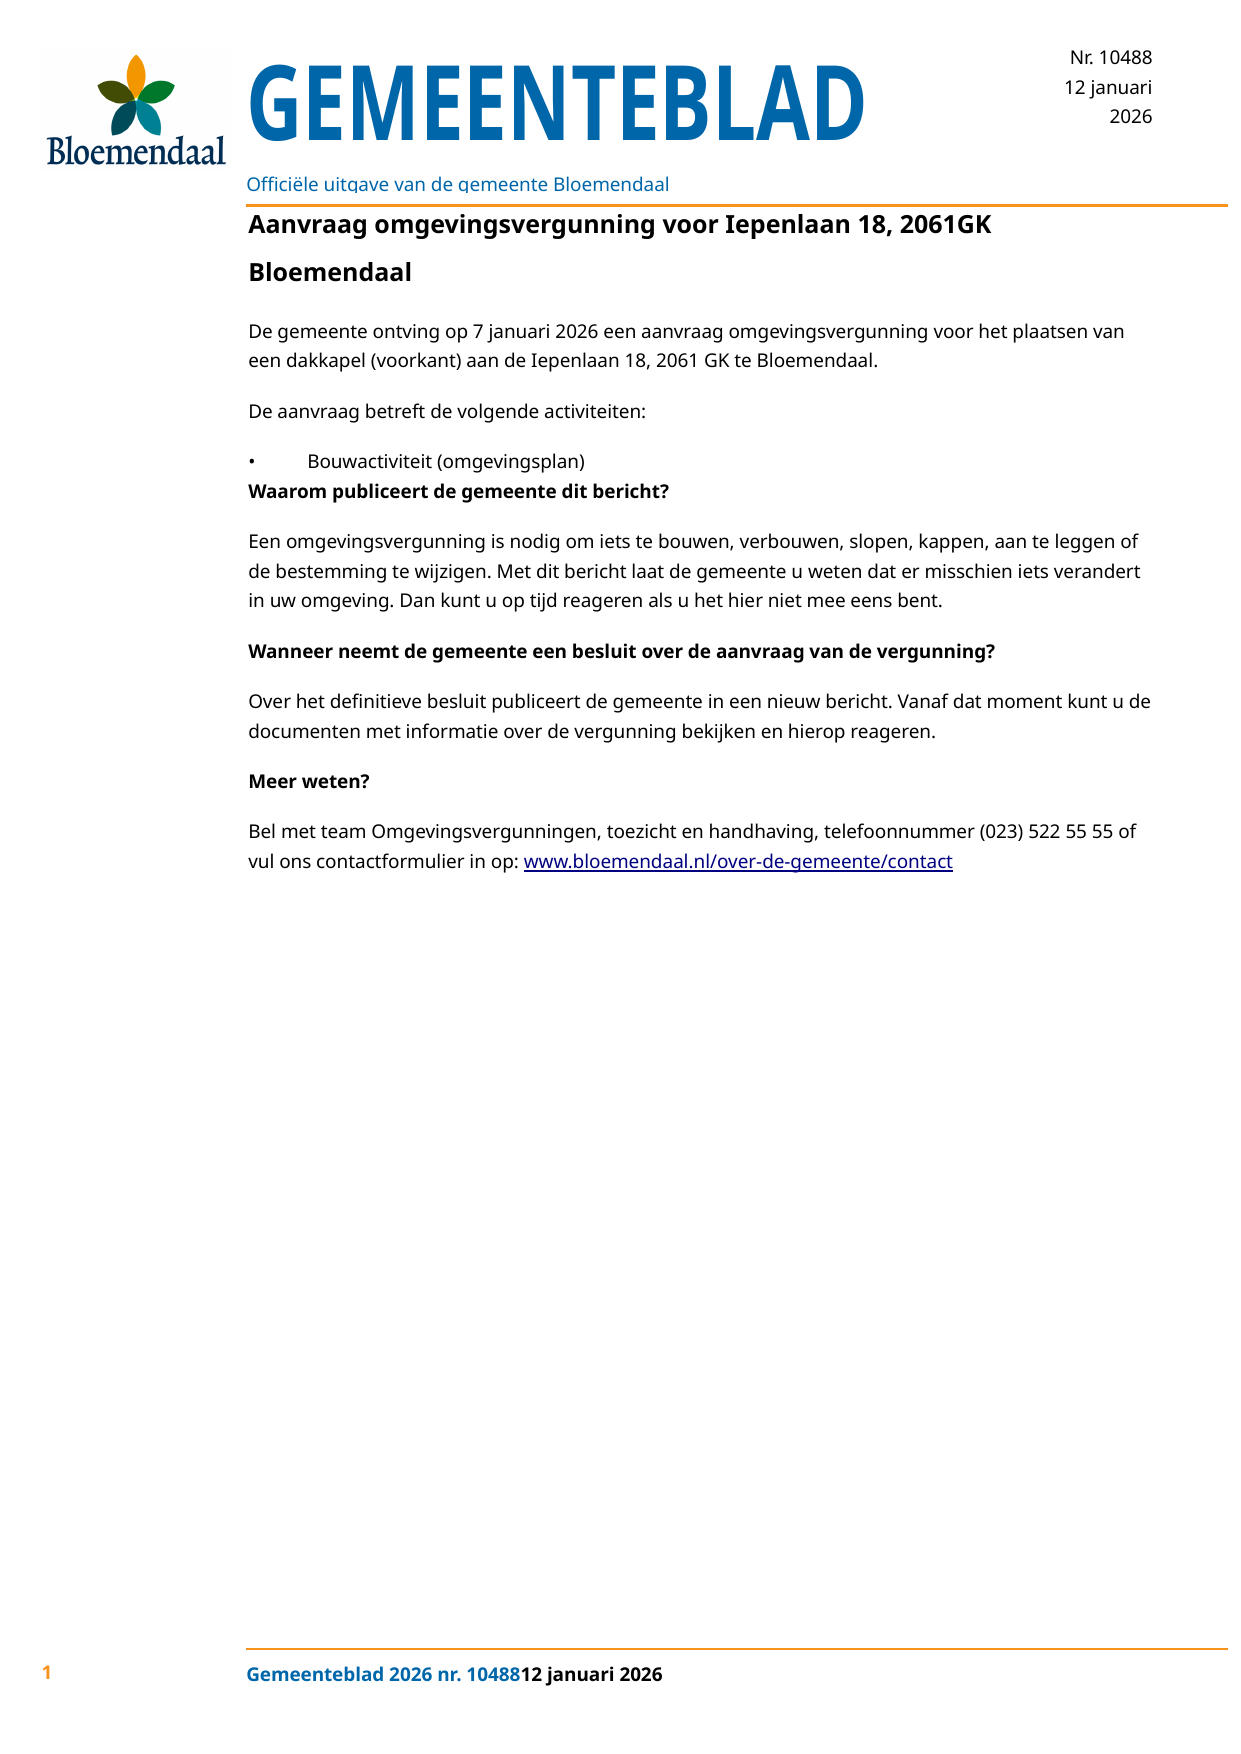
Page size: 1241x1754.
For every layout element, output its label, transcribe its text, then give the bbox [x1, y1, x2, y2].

text Meer weten? [248, 768, 1152, 794]
text Over het definitieve besluit publiceert de gemeente in een nieuw bericht. Vanaf dat moment kunt u de documenten met informatie over de vergunning bekijken en hierop reageren. [248, 688, 1152, 744]
text Een omgevingsvergunning is nodig om iets te bouwen, verbouwen, slopen, kappen, aan te leggen of de bestemming te wijzigen. Met dit bericht laat de gemeente u weten dat er misschien iets verandert in uw omgeving. Dan kunt u op tijd reageren als u het hier niet mee eens bent. [248, 528, 1152, 613]
list Bouwactiviteit (omgevingsplan) [248, 448, 1152, 474]
text Bel met team Omgevingsvergunningen, toezicht en handhaving, telefoonnummer (023) 522 55 55 of vul ons contactformulier in op: www.bloemendaal.nl/over-de-gemeente/contact [248, 819, 1152, 874]
text Wanneer neemt de gemeente een besluit over de aanvraag van de vergunning? [248, 638, 1152, 664]
text Aanvraag omgevingsvergunning voor Iepenlaan 18, 2061GK Bloemendaal [248, 207, 1152, 288]
picture [41, 47, 231, 172]
text De aanvraag betreft de volgende activiteiten: [248, 398, 1152, 424]
text Waarom publiceert de gemeente dit bericht? [248, 478, 1152, 504]
text De gemeente ontving op 7 januari 2026 een aanvraag omgevingsvergunning voor het plaatsen van een dakkapel (voorkant) aan de Iepenlaan 18, 2061 GK te Bloemendaal. [248, 318, 1152, 373]
